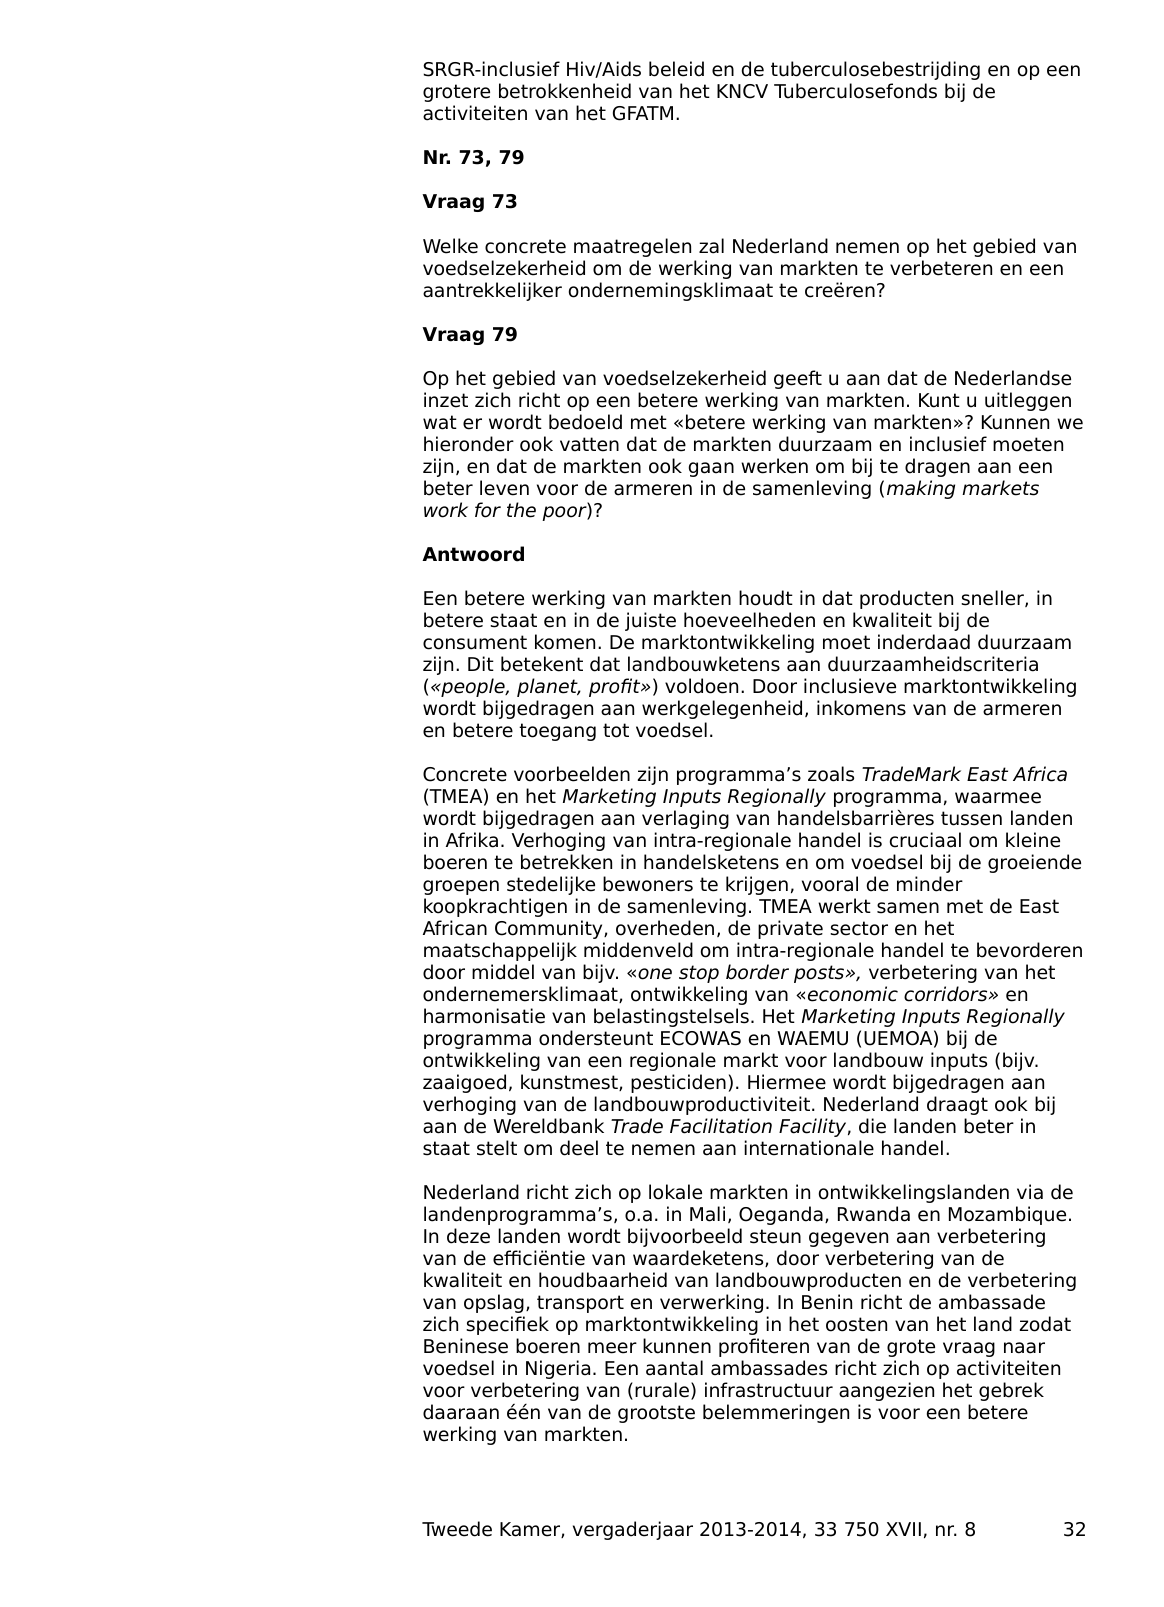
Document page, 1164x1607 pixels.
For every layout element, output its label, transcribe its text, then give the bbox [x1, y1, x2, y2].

subtitle Vraag 73 [422, 191, 1087, 213]
text Een betere werking van markten houdt in dat producten sneller, in betere staat en in de juiste hoeveelheden en kwaliteit bij de consument komen. De marktontwikkeling moet inderdaad duurzaam zijn. Dit betekent dat landbouwketens aan duurzaamheidscriteria («people, planet, profit») voldoen. Door inclusieve marktontwikkeling wordt bijgedragen aan werkgelegenheid, inkomens van de armeren en betere toegang tot voedsel. [422, 588, 1087, 742]
subtitle Vraag 79 [422, 324, 1087, 346]
text Welke concrete maatregelen zal Nederland nemen op het gebied van voedselzekerheid om de werking van markten te verbeteren en een aantrekkelijker ondernemingsklimaat te creëren? [422, 236, 1087, 301]
subtitle Nr. 73, 79 [422, 147, 1087, 169]
text Op het gebied van voedselzekerheid geeft u aan dat de Nederlandse inzet zich richt op een betere werking van markten. Kunt u uitleggen wat er wordt bedoeld met «betere werking van markten»? Kunnen we hieronder ook vatten dat de markten duurzaam en inclusief moeten zijn, en dat de markten ook gaan werken om bij te dragen aan een beter leven voor de armeren in de samenleving (making markets work for the poor)? [422, 368, 1087, 522]
subtitle Antwoord [422, 544, 1087, 566]
text Concrete voorbeelden zijn programma’s zoals TradeMark East Africa (TMEA) en het Marketing Inputs Regionally programma, waarmee wordt bijgedragen aan verlaging van handelsbarrières tussen landen in Afrika. Verhoging van intra-regionale handel is cruciaal om kleine boeren te betrekken in handelsketens en om voedsel bij de groeiende groepen stedelijke bewoners te krijgen, vooral de minder koopkrachtigen in de samenleving. TMEA werkt samen met de East African Community, overheden, de private sector en het maatschappelijk middenveld om intra-regionale handel te bevorderen door middel van bijv. «one stop border posts», verbetering van het ondernemersklimaat, ontwikkeling van «economic corridors» en harmonisatie van belastingstelsels. Het Marketing Inputs Regionally programma ondersteunt ECOWAS en WAEMU (UEMOA) bij de ontwikkeling van een regionale markt voor landbouw inputs (bijv. zaaigoed, kunstmest, pesticiden). Hiermee wordt bijgedragen aan verhoging van de landbouwproductiviteit. Nederland draagt ook bij aan de Wereldbank Trade Facilitation Facility, die landen beter in staat stelt om deel te nemen aan internationale handel. [422, 764, 1087, 1160]
text SRGR-inclusief Hiv/Aids beleid en de tuberculosebestrijding en op een grotere betrokkenheid van het KNCV Tuberculosefonds bij de activiteiten van het GFATM. [422, 59, 1087, 125]
text Nederland richt zich op lokale markten in ontwikkelingslanden via de landenprogramma’s, o.a. in Mali, Oeganda, Rwanda en Mozambique. In deze landen wordt bijvoorbeeld steun gegeven aan verbetering van de efficiëntie van waardeketens, door verbetering van de kwaliteit en houdbaarheid van landbouwproducten en de verbetering van opslag, transport en verwerking. In Benin richt de ambassade zich specifiek op marktontwikkeling in het oosten van het land zodat Beninese boeren meer kunnen profiteren van de grote vraag naar voedsel in Nigeria. Een aantal ambassades richt zich op activiteiten voor verbetering van (rurale) infrastructuur aangezien het gebrek daaraan één van de grootste belemmeringen is voor een betere werking van markten. [422, 1182, 1087, 1446]
